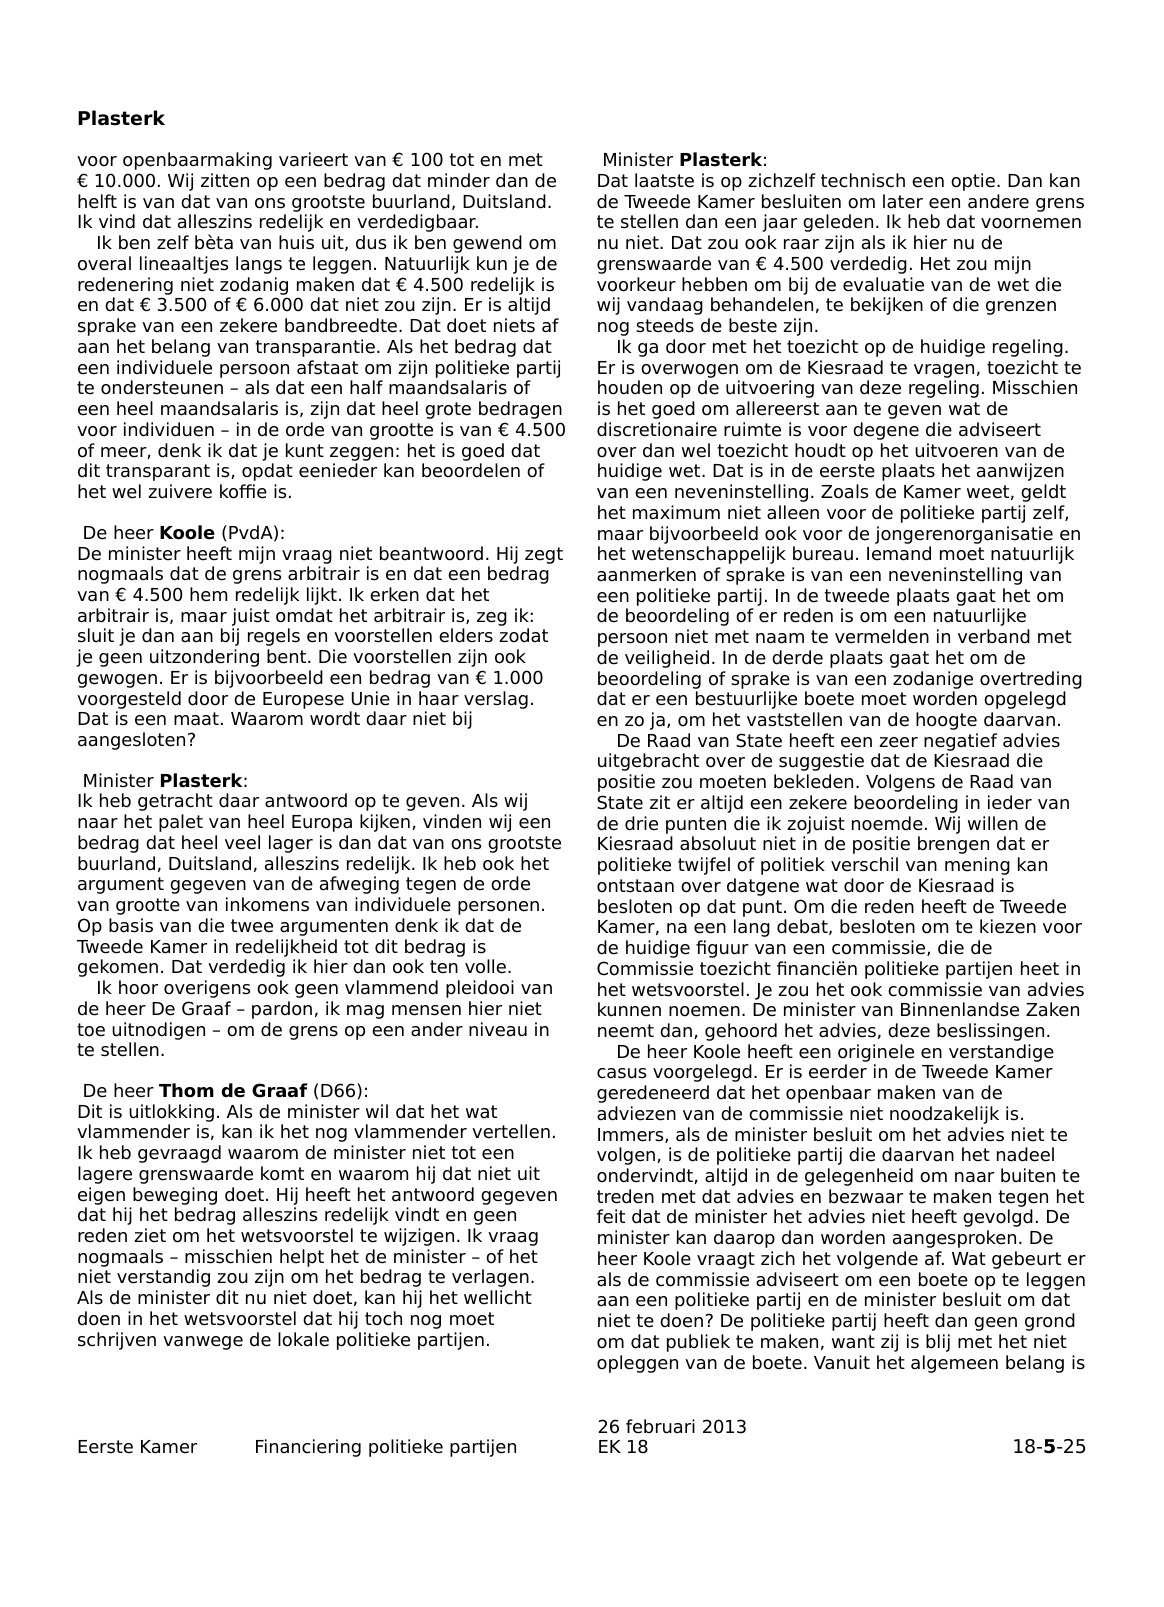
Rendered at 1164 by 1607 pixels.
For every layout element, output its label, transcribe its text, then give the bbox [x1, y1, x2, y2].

text De heer Koole (PvdA): [77, 523, 567, 543]
text Ik ga door met het toezicht op de huidige regeling. Er is overwogen om de Kiesraad te vragen, toezicht te houden op de uitvoering van deze regeling. Misschien is het goed om allereerst aan te geven wat de discretionaire ruimte is voor degene die adviseert over dan wel toezicht houdt op het uitvoeren van de huidige wet. Dat is in de eerste plaats het aanwijzen van een neveninstelling. Zoals de Kamer weet, geldt het maximum niet alleen voor de politieke partij zelf, maar bijvoorbeeld ook voor de jongerenorganisatie en het wetenschappelijk bureau. Iemand moet natuurlijk aanmerken of sprake is van een neveninstelling van een politieke partij. In de tweede plaats gaat het om de beoordeling of er reden is om een natuurlijke persoon niet met naam te vermelden in verband met de veiligheid. In de derde plaats gaat het om de beoordeling of sprake is van een zodanige overtreding dat er een bestuurlijke boete moet worden opgelegd en zo ja, om het vaststellen van de hoogte daarvan. [596, 337, 1087, 731]
text Minister Plasterk: [596, 150, 1087, 171]
text De Raad van State heeft een zeer negatief advies uitgebracht over de suggestie dat de Kiesraad die positie zou moeten bekleden. Volgens de Raad van State zit er altijd een zekere beoordeling in ieder van de drie punten die ik zojuist noemde. Wij willen de Kiesraad absoluut niet in de positie brengen dat er politieke twijfel of politiek verschil van mening kan ontstaan over datgene wat door de Kiesraad is besloten op dat punt. Om die reden heeft de Tweede Kamer, na een lang debat, besloten om te kiezen voor de huidige figuur van een commissie, die de Commissie toezicht financiën politieke partijen heet in het wetsvoorstel. Je zou het ook commissie van advies kunnen noemen. De minister van Binnenlandse Zaken neemt dan, gehoord het advies, deze beslissingen. [596, 731, 1087, 1042]
text De minister heeft mijn vraag niet beantwoord. Hij zegt nogmaals dat de grens arbitrair is en dat een bedrag van € 4.500 hem redelijk lijkt. Ik erken dat het arbitrair is, maar juist omdat het arbitrair is, zeg ik: sluit je dan aan bij regels en voorstellen elders zodat je geen uitzondering bent. Die voorstellen zijn ook gewogen. Er is bijvoorbeeld een bedrag van € 1.000 voorgesteld door de Europese Unie in haar verslag. Dat is een maat. Waarom wordt daar niet bij aangesloten? [77, 543, 567, 751]
text voor openbaarmaking varieert van € 100 tot en met € 10.000. Wij zitten op een bedrag dat minder dan de helft is van dat van ons grootste buurland, Duitsland. Ik vind dat alleszins redelijk en verdedigbaar. [77, 150, 567, 233]
text Ik hoor overigens ook geen vlammend pleidooi van de heer De Graaf – pardon, ik mag mensen hier niet toe uitnodigen – om de grens op een ander niveau in te stellen. [77, 978, 567, 1061]
text Dit is uitlokking. Als de minister wil dat het wat vlammender is, kan ik het nog vlammender vertellen. Ik heb gevraagd waarom de minister niet tot een lagere grenswaarde komt en waarom hij dat niet uit eigen beweging doet. Hij heeft het antwoord gegeven dat hij het bedrag alleszins redelijk vindt en geen reden ziet om het wetsvoorstel te wijzigen. Ik vraag nogmaals – misschien helpt het de minister – of het niet verstandig zou zijn om het bedrag te verlagen. Als de minister dit nu niet doet, kan hij het wellicht doen in het wetsvoorstel dat hij toch nog moet schrijven vanwege de lokale politieke partijen. [77, 1102, 567, 1350]
text Minister Plasterk: [77, 771, 567, 791]
text De heer Thom de Graaf (D66): [77, 1081, 567, 1102]
text Ik ben zelf bèta van huis uit, dus ik ben gewend om overal lineaaltjes langs te leggen. Natuurlijk kun je de redenering niet zodanig maken dat € 4.500 redelijk is en dat € 3.500 of € 6.000 dat niet zou zijn. Er is altijd sprake van een zekere bandbreedte. Dat doet niets af aan het belang van transparantie. Als het bedrag dat een individuele persoon afstaat om zijn politieke partij te ondersteunen – als dat een half maandsalaris of een heel maandsalaris is, zijn dat heel grote bedragen voor individuen – in de orde van grootte is van € 4.500 of meer, denk ik dat je kunt zeggen: het is goed dat dit transparant is, opdat eenieder kan beoordelen of het wel zuivere koffie is. [77, 233, 567, 503]
text De heer Koole heeft een originele en verstandige casus voorgelegd. Er is eerder in de Tweede Kamer geredeneerd dat het openbaar maken van de adviezen van de commissie niet noodzakelijk is. Immers, als de minister besluit om het advies niet te volgen, is de politieke partij die daarvan het nadeel ondervindt, altijd in de gelegenheid om naar buiten te treden met dat advies en bezwaar te maken tegen het feit dat de minister het advies niet heeft gevolgd. De minister kan daarop dan worden aangesproken. De heer Koole vraagt zich het volgende af. Wat gebeurt er als de commissie adviseert om een boete op te leggen aan een politieke partij en de minister besluit om dat niet te doen? De politieke partij heeft dan geen grond om dat publiek te maken, want zij is blij met het niet opleggen van de boete. Vanuit het algemeen belang is [596, 1042, 1087, 1373]
text Dat laatste is op zichzelf technisch een optie. Dan kan de Tweede Kamer besluiten om later een andere grens te stellen dan een jaar geleden. Ik heb dat voornemen nu niet. Dat zou ook raar zijn als ik hier nu de grenswaarde van € 4.500 verdedig. Het zou mijn voorkeur hebben om bij de evaluatie van de wet die wij vandaag behandelen, te bekijken of die grenzen nog steeds de beste zijn. [596, 171, 1087, 337]
text Ik heb getracht daar antwoord op te geven. Als wij naar het palet van heel Europa kijken, vinden wij een bedrag dat heel veel lager is dan dat van ons grootste buurland, Duitsland, alleszins redelijk. Ik heb ook het argument gegeven van de afweging tegen de orde van grootte van inkomens van individuele personen. Op basis van die twee argumenten denk ik dat de Tweede Kamer in redelijkheid tot dit bedrag is gekomen. Dat verdedig ik hier dan ook ten volle. [77, 791, 567, 978]
